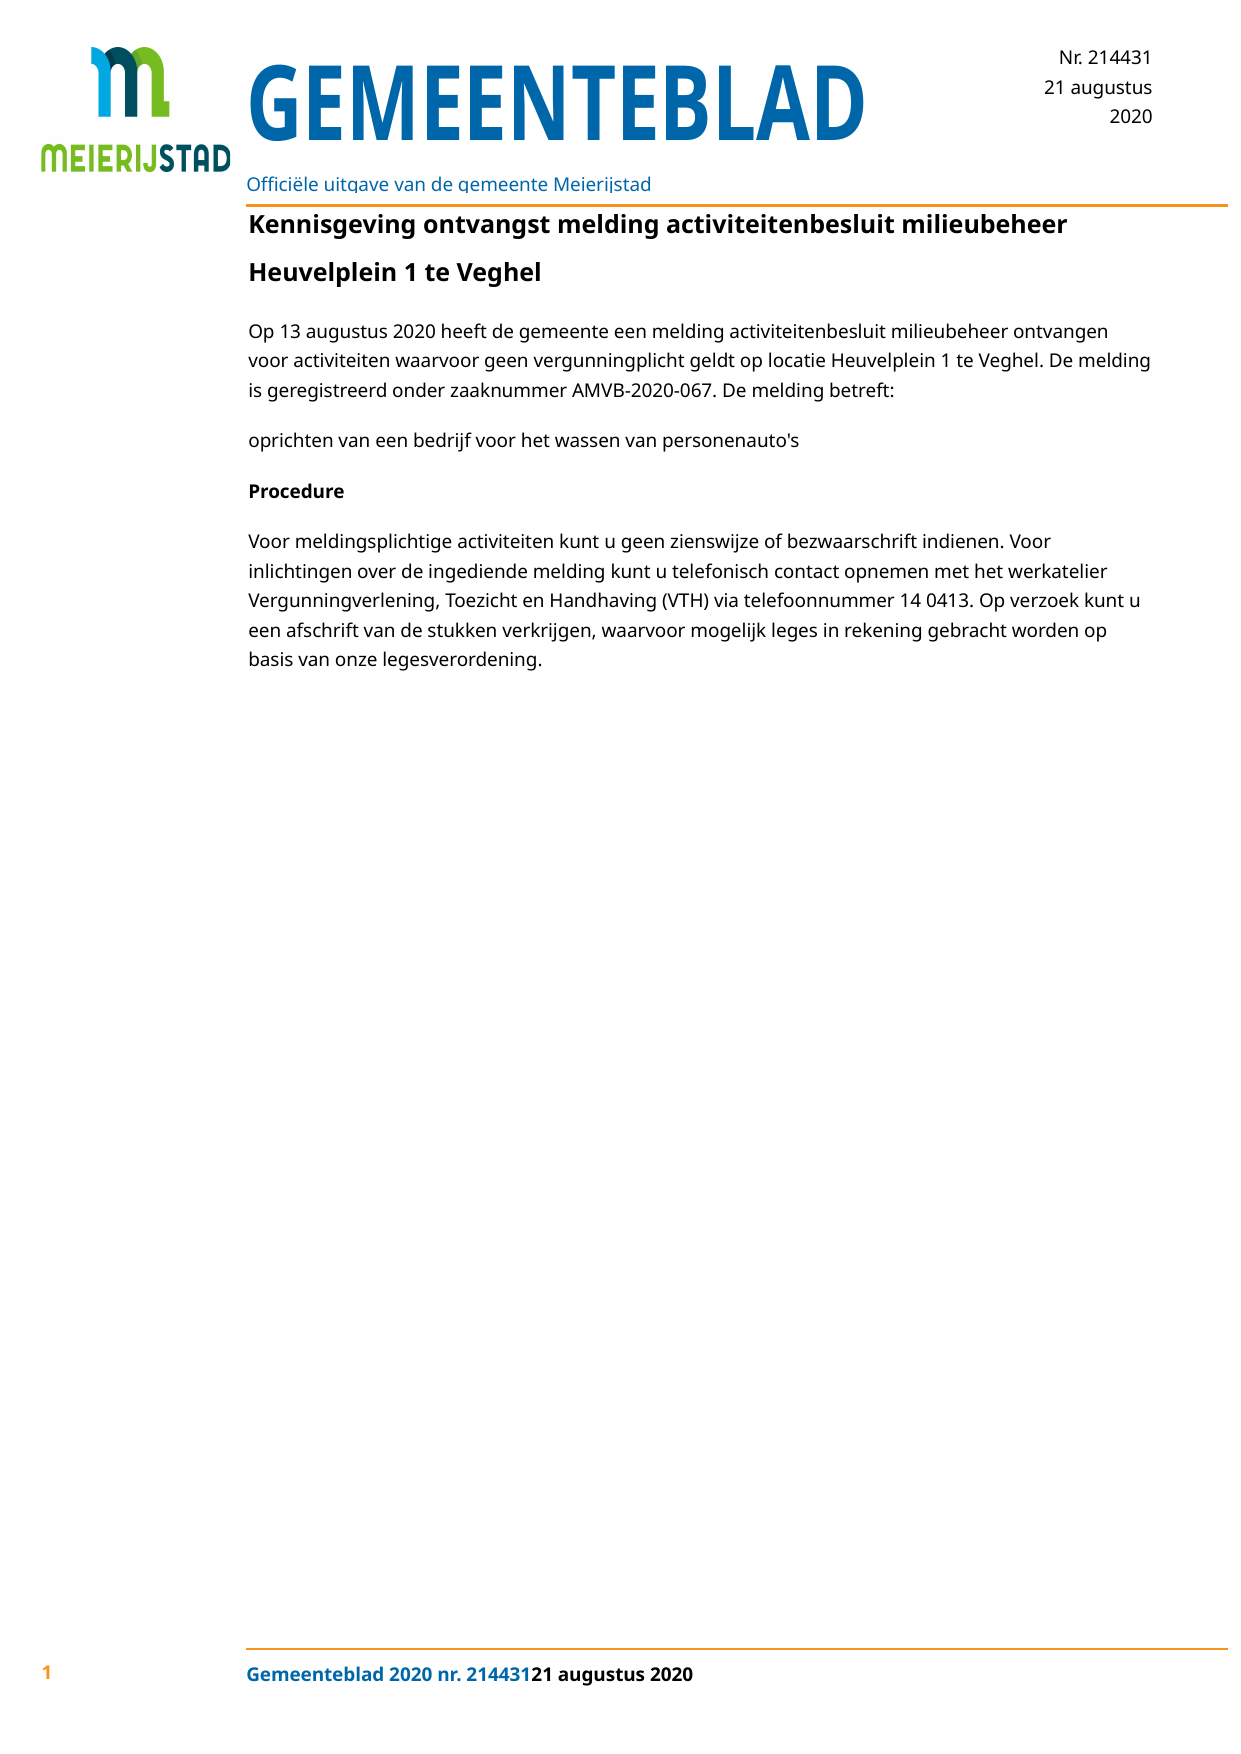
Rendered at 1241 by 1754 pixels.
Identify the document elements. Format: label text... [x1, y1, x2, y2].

text Kennisgeving ontvangst melding activiteitenbesluit milieubeheer Heuvelplein 1 te Veghel [248, 207, 1152, 288]
text Voor meldingsplichtige activiteiten kunt u geen zienswijze of bezwaarschrift indienen. Voor inlichtingen over de ingediende melding kunt u telefonisch contact opnemen met het werkatelier Vergunningverlening, Toezicht en Handhaving (VTH) via telefoonnummer 14 0413. Op verzoek kunt u een afschrift van de stukken verkrijgen, waarvoor mogelijk leges in rekening gebracht worden op basis van onze legesverordening. [248, 528, 1152, 672]
text Procedure [248, 478, 1152, 504]
picture [41, 47, 231, 172]
text Op 13 augustus 2020 heeft de gemeente een melding activiteitenbesluit milieubeheer ontvangen voor activiteiten waarvoor geen vergunningplicht geldt op locatie Heuvelplein 1 te Veghel. De melding is geregistreerd onder zaaknummer AMVB-2020-067. De melding betreft: [248, 318, 1152, 403]
text oprichten van een bedrijf voor het wassen van personenauto's [248, 427, 1152, 453]
